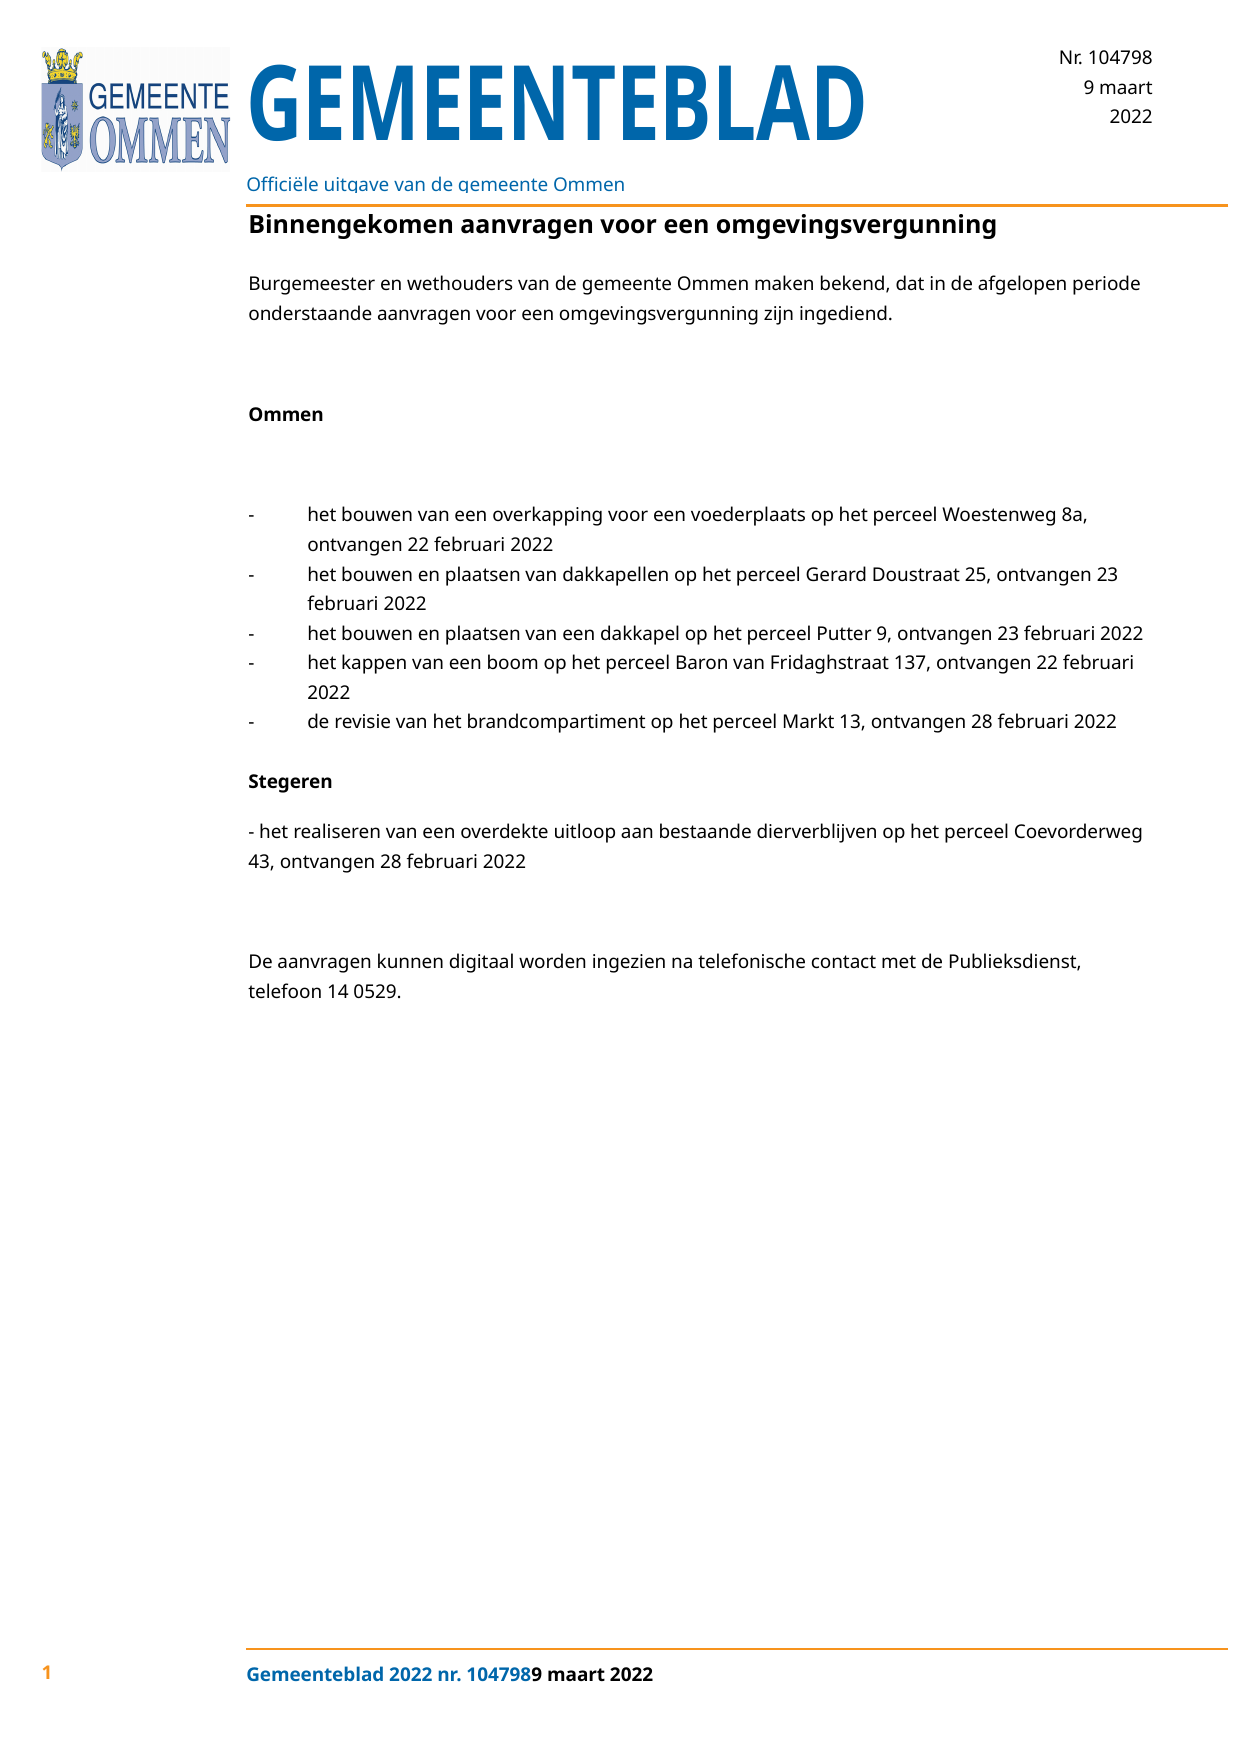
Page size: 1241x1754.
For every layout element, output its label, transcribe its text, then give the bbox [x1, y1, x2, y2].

text Ommen [248, 401, 1152, 426]
text De aanvragen kunnen digitaal worden ingezien na telefonische contact met de Publieksdienst, telefoon 14 0529. [248, 949, 1152, 1004]
text Stegeren [248, 768, 1152, 793]
picture [41, 47, 231, 172]
list de revisie van het brandcompartiment op het perceel Markt 13, ontvangen 28 februari 2022 [248, 709, 1152, 734]
text Burgemeester en wethouders van de gemeente Ommen maken bekend, dat in de afgelopen periode onderstaande aanvragen voor een omgevingsvergunning zijn ingediend. [248, 270, 1152, 326]
text - het realiseren van een overdekte uitloop aan bestaande dierverblijven op het perceel Coevorderweg 43, ontvangen 28 februari 2022 [248, 818, 1152, 873]
list het bouwen en plaatsen van dakkapellen op het perceel Gerard Doustraat 25, ontvangen 23 februari 2022 [248, 561, 1152, 616]
text Binnengekomen aanvragen voor een omgevingsvergunning [248, 207, 1152, 241]
list het bouwen en plaatsen van een dakkapel op het perceel Putter 9, ontvangen 23 februari 2022 [248, 620, 1152, 646]
list het kappen van een boom op het perceel Baron van Fridaghstraat 137, ontvangen 22 februari 2022 [248, 649, 1152, 705]
list het bouwen van een overkapping voor een voederplaats op het perceel Woestenweg 8a, ontvangen 22 februari 2022 [248, 502, 1152, 557]
